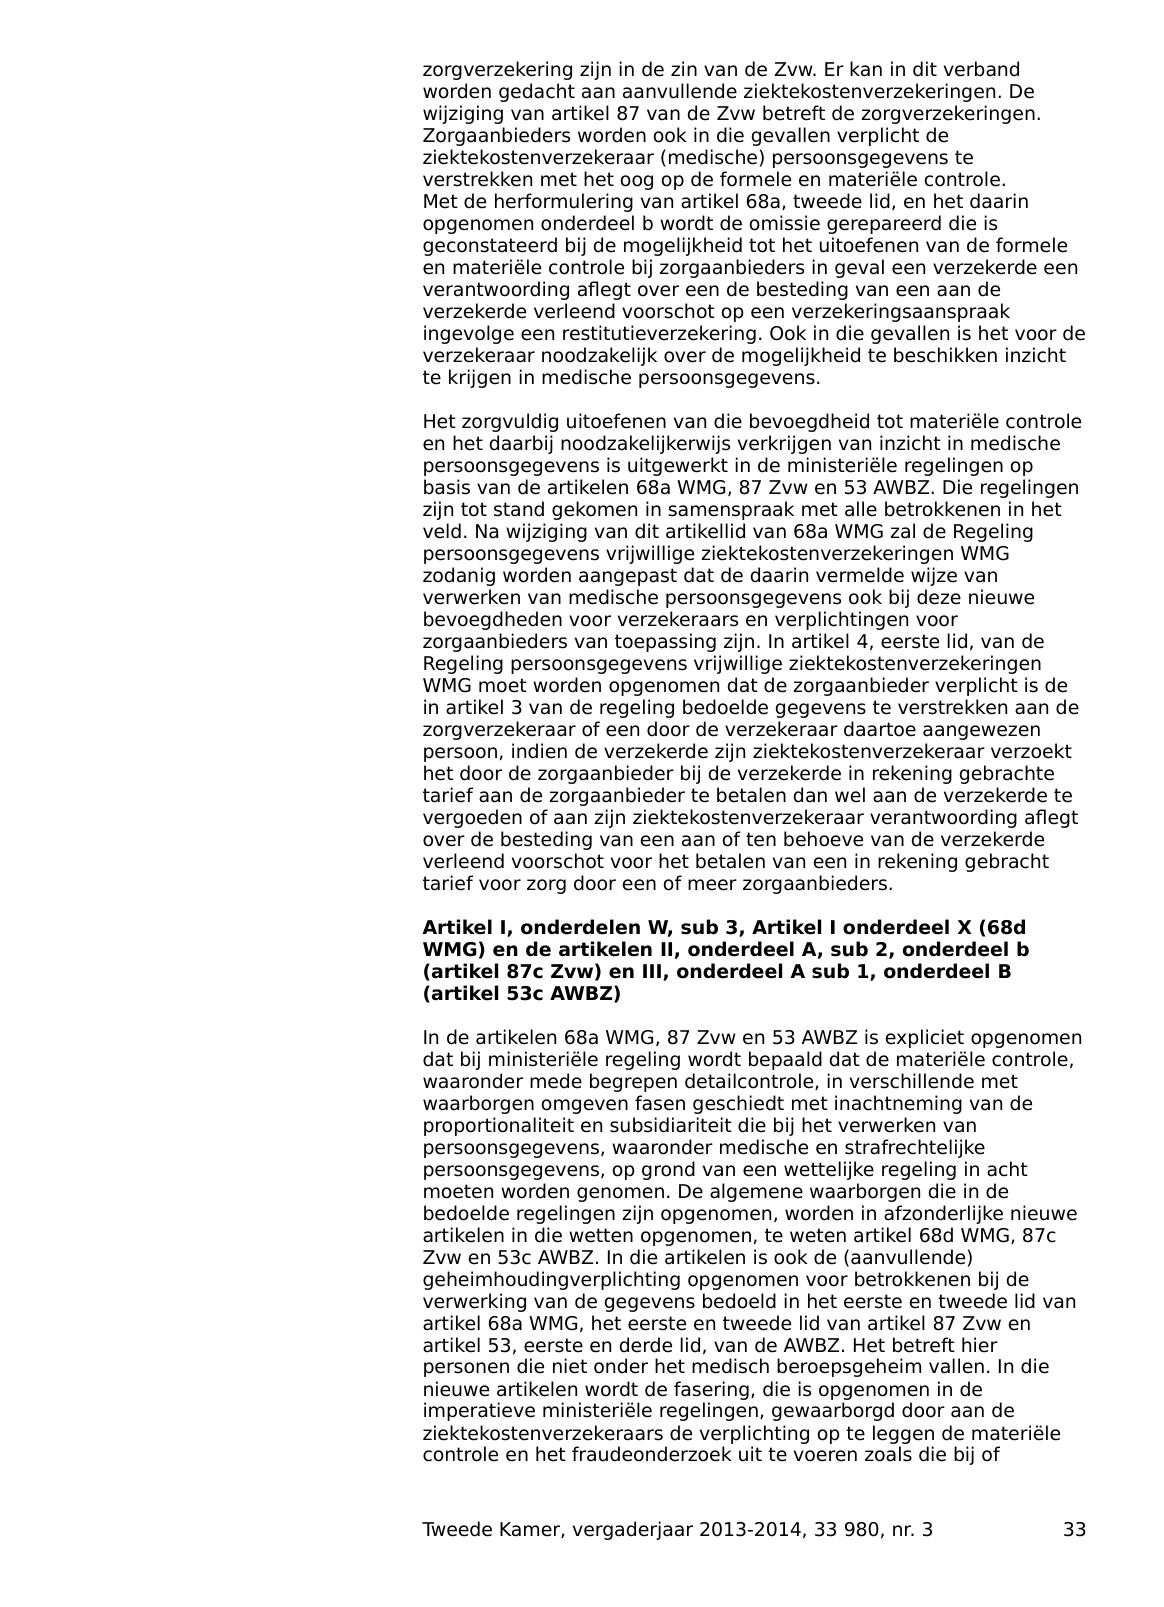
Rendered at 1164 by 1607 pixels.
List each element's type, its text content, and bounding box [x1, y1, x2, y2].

text In de artikelen 68a WMG, 87 Zvw en 53 AWBZ is expliciet opgenomen dat bij ministeriële regeling wordt bepaald dat de materiële controle, waaronder mede begrepen detailcontrole, in verschillende met waarborgen omgeven fasen geschiedt met inachtneming van de proportionaliteit en subsidiariteit die bij het verwerken van persoonsgegevens, waaronder medische en strafrechtelijke persoonsgegevens, op grond van een wettelijke regeling in acht moeten worden genomen. De algemene waarborgen die in de bedoelde regelingen zijn opgenomen, worden in afzonderlijke nieuwe artikelen in die wetten opgenomen, te weten artikel 68d WMG, 87c Zvw en 53c AWBZ. In die artikelen is ook de (aanvullende) geheimhoudingverplichting opgenomen voor betrokkenen bij de verwerking van de gegevens bedoeld in het eerste en tweede lid van artikel 68a WMG, het eerste en tweede lid van artikel 87 Zvw en artikel 53, eerste en derde lid, van de AWBZ. Het betreft hier personen die niet onder het medisch beroepsgeheim vallen. In die nieuwe artikelen wordt de fasering, die is opgenomen in de imperatieve ministeriële regelingen, gewaarborgd door aan de ziektekostenverzekeraars de verplichting op te leggen de materiële controle en het fraudeonderzoek uit te voeren zoals die bij of [422, 1027, 1087, 1466]
text zorgverzekering zijn in de zin van de Zvw. Er kan in dit verband worden gedacht aan aanvullende ziektekostenverzekeringen. De wijziging van artikel 87 van de Zvw betreft de zorgverzekeringen. [422, 59, 1087, 125]
text Het zorgvuldig uitoefenen van die bevoegdheid tot materiële controle en het daarbij noodzakelijkerwijs verkrijgen van inzicht in medische persoonsgegevens is uitgewerkt in de ministeriële regelingen op basis van de artikelen 68a WMG, 87 Zvw en 53 AWBZ. Die regelingen zijn tot stand gekomen in samenspraak met alle betrokkenen in het veld. Na wijziging van dit artikellid van 68a WMG zal de Regeling persoonsgegevens vrijwillige ziektekostenverzekeringen WMG zodanig worden aangepast dat de daarin vermelde wijze van verwerken van medische persoonsgegevens ook bij deze nieuwe bevoegdheden voor verzekeraars en verplichtingen voor zorgaanbieders van toepassing zijn. In artikel 4, eerste lid, van de Regeling persoonsgegevens vrijwillige ziektekostenverzekeringen WMG moet worden opgenomen dat de zorgaanbieder verplicht is de in artikel 3 van de regeling bedoelde gegevens te verstrekken aan de zorgverzekeraar of een door de verzekeraar daartoe aangewezen persoon, indien de verzekerde zijn ziektekostenverzekeraar verzoekt het door de zorgaanbieder bij de verzekerde in rekening gebrachte tarief aan de zorgaanbieder te betalen dan wel aan de verzekerde te vergoeden of aan zijn ziektekostenverzekeraar verantwoording aflegt over de besteding van een aan of ten behoeve van de verzekerde verleend voorschot voor het betalen van een in rekening gebracht tarief voor zorg door een of meer zorgaanbieders. [422, 411, 1087, 894]
subtitle Artikel I, onderdelen W, sub 3, Artikel I onderdeel X (68d WMG) en de artikelen II, onderdeel A, sub 2, onderdeel b (artikel 87c Zvw) en III, onderdeel A sub 1, onderdeel B (artikel 53c AWBZ) [422, 917, 1087, 1004]
text Zorgaanbieders worden ook in die gevallen verplicht de ziektekostenverzekeraar (medische) persoonsgegevens te verstrekken met het oog op de formele en materiële controle. [422, 125, 1087, 191]
text Met de herformulering van artikel 68a, tweede lid, en het daarin opgenomen onderdeel b wordt de omissie gerepareerd die is geconstateerd bij de mogelijkheid tot het uitoefenen van de formele en materiële controle bij zorgaanbieders in geval een verzekerde een verantwoording aflegt over een de besteding van een aan de verzekerde verleend voorschot op een verzekeringsaanspraak ingevolge een restitutieverzekering. Ook in die gevallen is het voor de verzekeraar noodzakelijk over de mogelijkheid te beschikken inzicht te krijgen in medische persoonsgegevens. [422, 191, 1087, 389]
